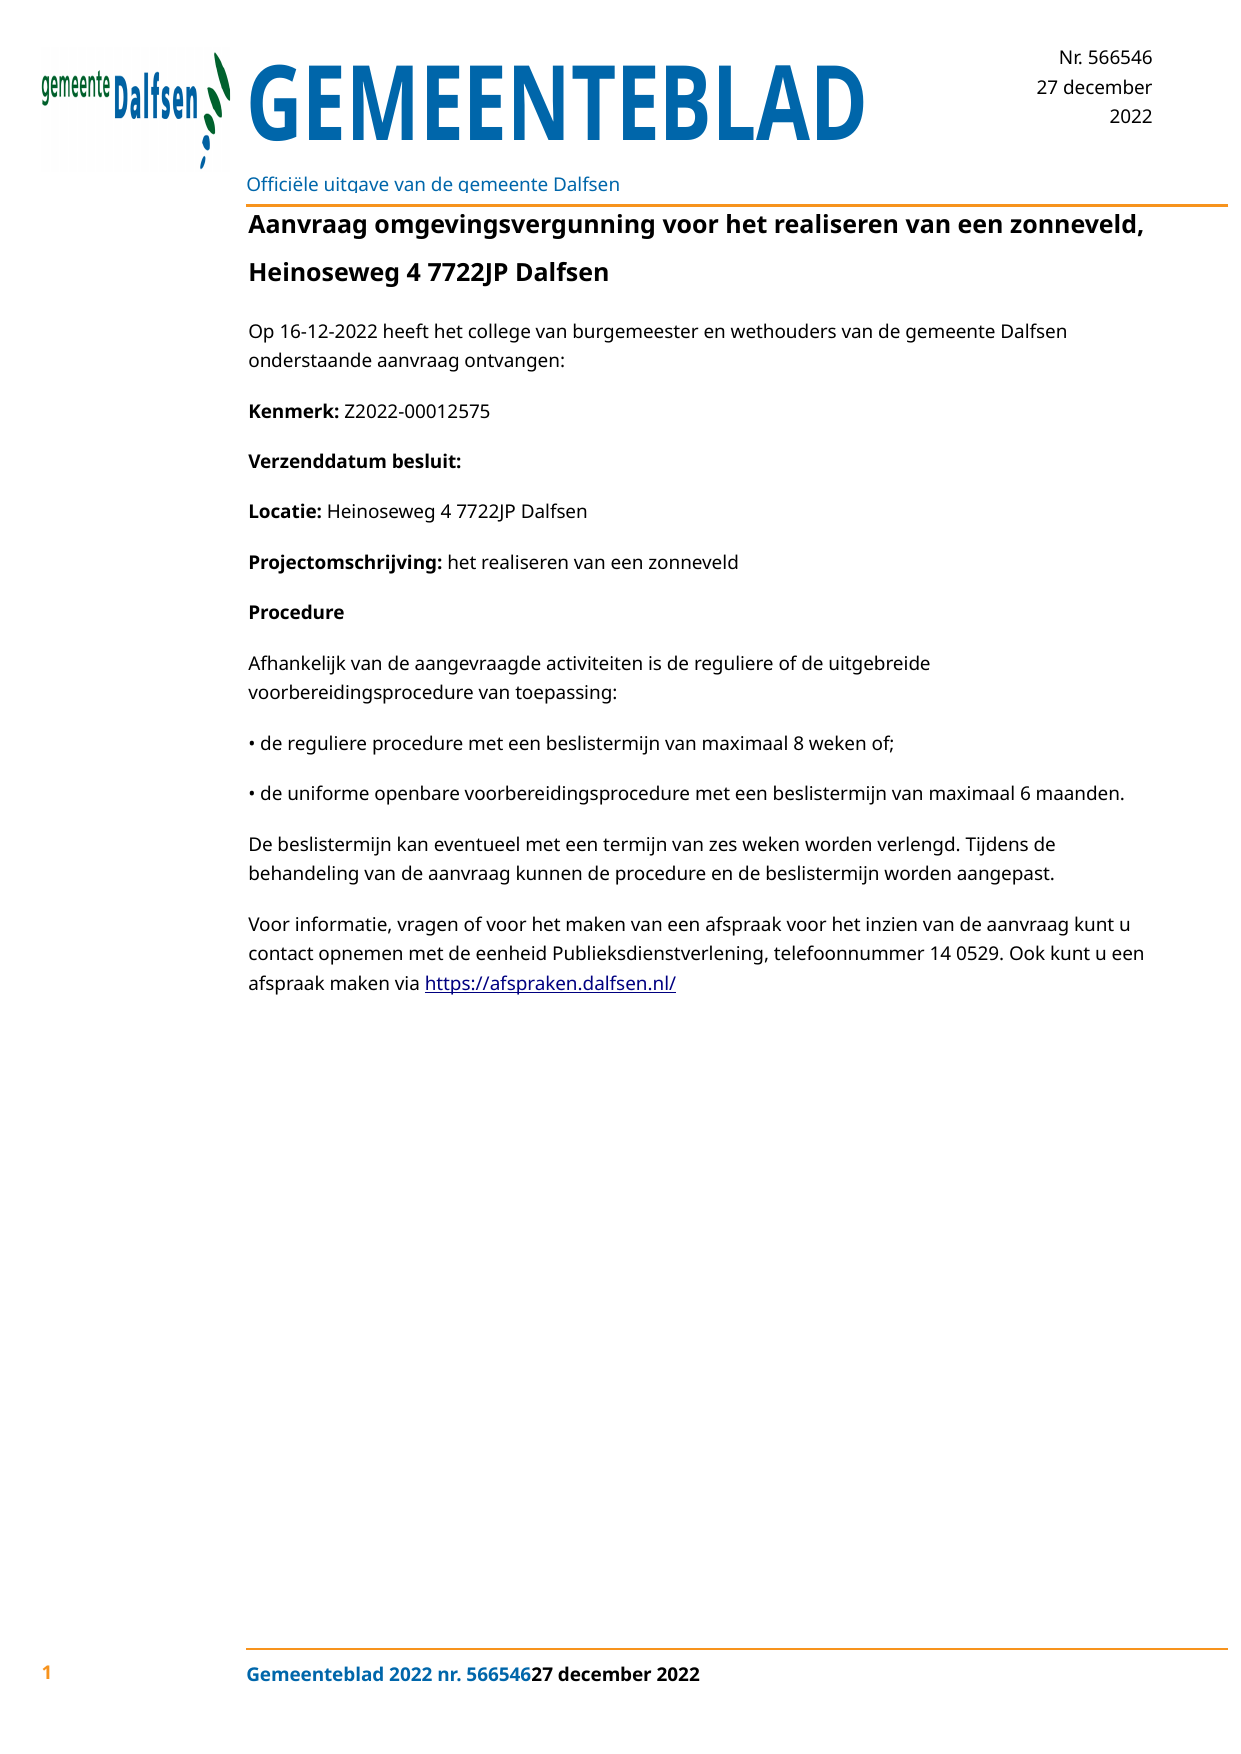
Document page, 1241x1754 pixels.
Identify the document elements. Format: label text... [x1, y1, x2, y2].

text • de reguliere procedure met een beslistermijn van maximaal 8 weken of; [248, 730, 1152, 756]
text De beslistermijn kan eventueel met een termijn van zes weken worden verlengd. Tijdens de behandeling van de aanvraag kunnen de procedure en de beslistermijn worden aangepast. [248, 831, 1152, 886]
text Voor informatie, vragen of voor het maken van een afspraak voor het inzien van de aanvraag kunt u contact opnemen met de eenheid Publieksdienstverlening, telefoonnummer 14 0529. Ook kunt u een afspraak maken via https://afspraken.dalfsen.nl/ [248, 911, 1152, 996]
text Op 16-12-2022 heeft het college van burgemeester en wethouders van de gemeente Dalfsen onderstaande aanvraag ontvangen: [248, 318, 1152, 373]
text Procedure [248, 599, 1152, 625]
text Verzenddatum besluit: [248, 448, 1152, 474]
picture [41, 47, 231, 172]
text Kenmerk: Z2022-00012575 [248, 398, 1152, 424]
text Afhankelijk van de aangevraagde activiteiten is de reguliere of de uitgebreide voorbereidingsprocedure van toepassing: [248, 650, 1152, 705]
text Aanvraag omgevingsvergunning voor het realiseren van een zonneveld, Heinoseweg 4 7722JP Dalfsen [248, 207, 1152, 288]
text Projectomschrijving: het realiseren van een zonneveld [248, 549, 1152, 575]
text Locatie: Heinoseweg 4 7722JP Dalfsen [248, 499, 1152, 524]
text • de uniforme openbare voorbereidingsprocedure met een beslistermijn van maximaal 6 maanden. [248, 780, 1152, 806]
